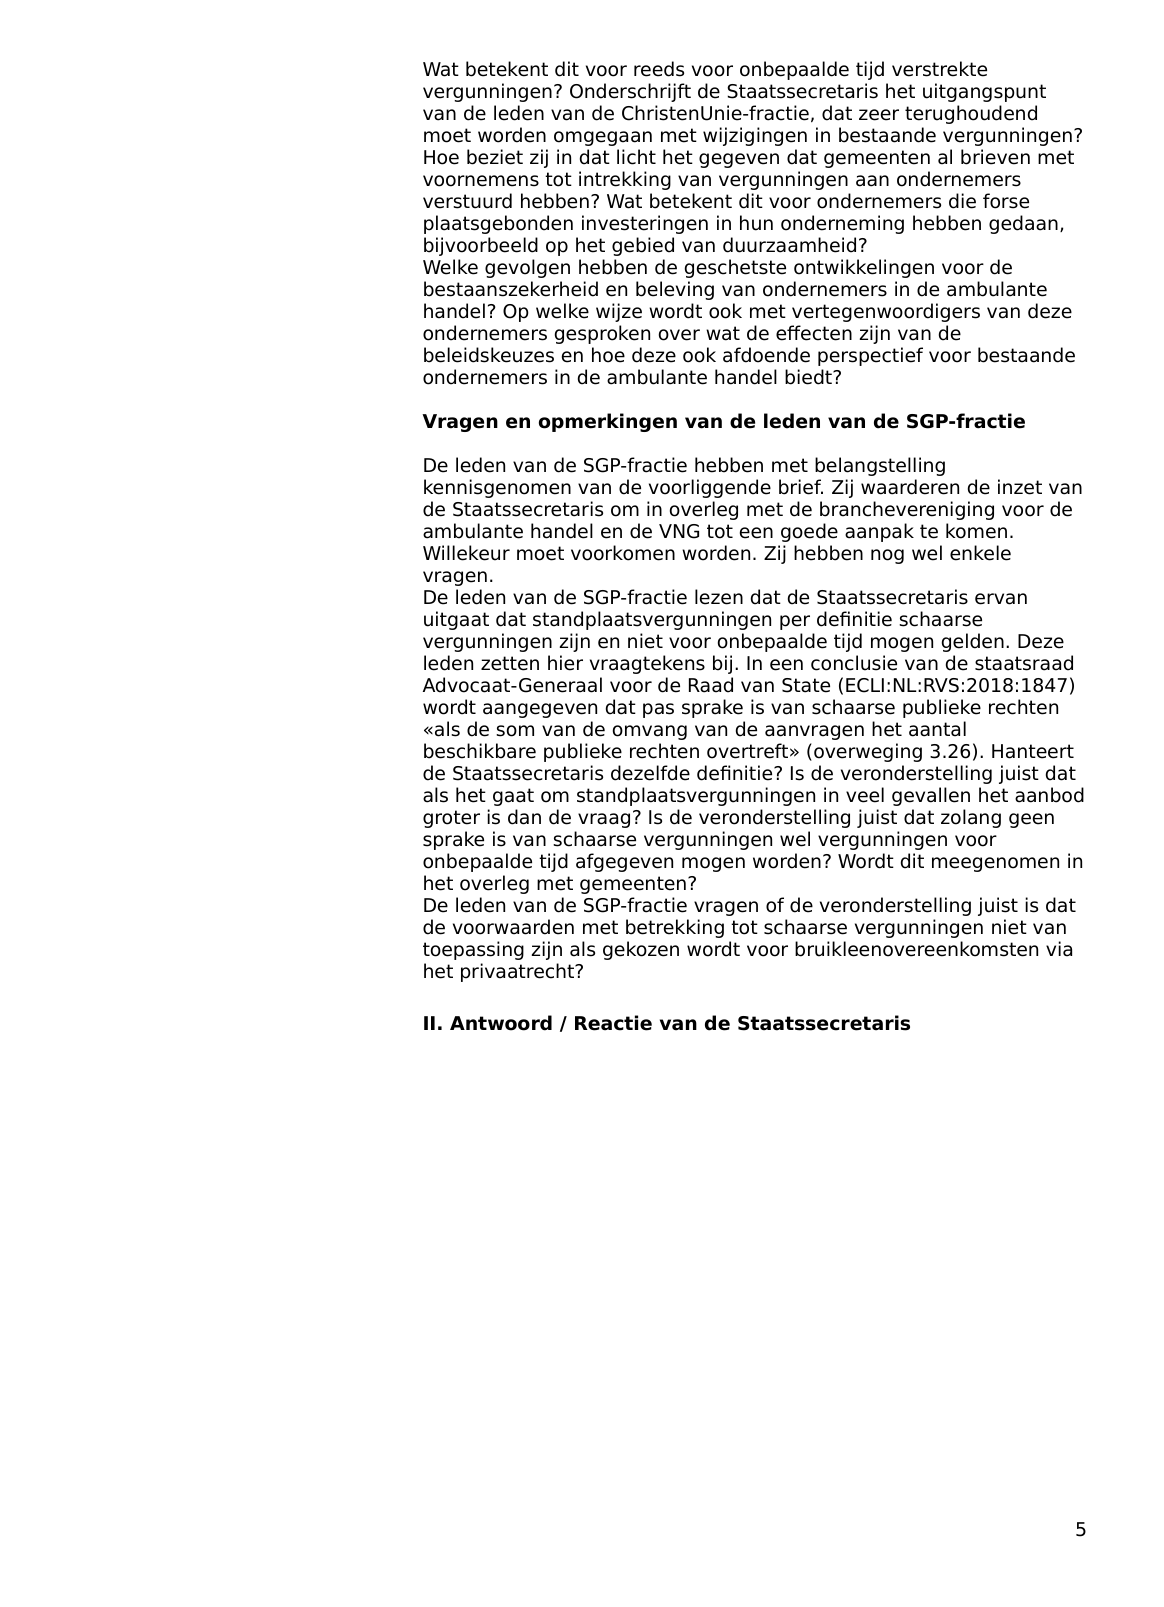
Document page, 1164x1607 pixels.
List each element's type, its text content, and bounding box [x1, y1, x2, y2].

text De leden van de SGP-fractie lezen dat de Staatssecretaris ervan uitgaat dat standplaatsvergunningen per definitie schaarse vergunningen zijn en niet voor onbepaalde tijd mogen gelden. Deze leden zetten hier vraagtekens bij. In een conclusie van de staatsraad Advocaat-Generaal voor de Raad van State (ECLI:NL:RVS:2018:1847) wordt aangegeven dat pas sprake is van schaarse publieke rechten «als de som van de omvang van de aanvragen het aantal beschikbare publieke rechten overtreft» (overweging 3.26). Hanteert de Staatssecretaris dezelfde definitie? Is de veronderstelling juist dat als het gaat om standplaatsvergunningen in veel gevallen het aanbod groter is dan de vraag? Is de veronderstelling juist dat zolang geen sprake is van schaarse vergunningen wel vergunningen voor onbepaalde tijd afgegeven mogen worden? Wordt dit meegenomen in het overleg met gemeenten? [422, 587, 1087, 895]
text De leden van de SGP-fractie vragen of de veronderstelling juist is dat de voorwaarden met betrekking tot schaarse vergunningen niet van toepassing zijn als gekozen wordt voor bruikleenovereenkomsten via het privaatrecht? [422, 895, 1087, 983]
subtitle Vragen en opmerkingen van de leden van de SGP-fractie [422, 411, 1087, 433]
text Welke gevolgen hebben de geschetste ontwikkelingen voor de bestaanszekerheid en beleving van ondernemers in de ambulante handel? Op welke wijze wordt ook met vertegenwoordigers van deze ondernemers gesproken over wat de effecten zijn van de beleidskeuzes en hoe deze ook afdoende perspectief voor bestaande ondernemers in de ambulante handel biedt? [422, 257, 1087, 389]
text Wat betekent dit voor reeds voor onbepaalde tijd verstrekte vergunningen? Onderschrijft de Staatssecretaris het uitgangspunt van de leden van de ChristenUnie-fractie, dat zeer terughoudend moet worden omgegaan met wijzigingen in bestaande vergunningen? Hoe beziet zij in dat licht het gegeven dat gemeenten al brieven met voornemens tot intrekking van vergunningen aan ondernemers verstuurd hebben? Wat betekent dit voor ondernemers die forse plaatsgebonden investeringen in hun onderneming hebben gedaan, bijvoorbeeld op het gebied van duurzaamheid? [422, 59, 1087, 257]
text De leden van de SGP-fractie hebben met belangstelling kennisgenomen van de voorliggende brief. Zij waarderen de inzet van de Staatssecretaris om in overleg met de branchevereniging voor de ambulante handel en de VNG tot een goede aanpak te komen. Willekeur moet voorkomen worden. Zij hebben nog wel enkele vragen. [422, 455, 1087, 587]
subtitle II. Antwoord / Reactie van de Staatssecretaris [422, 1013, 1087, 1034]
